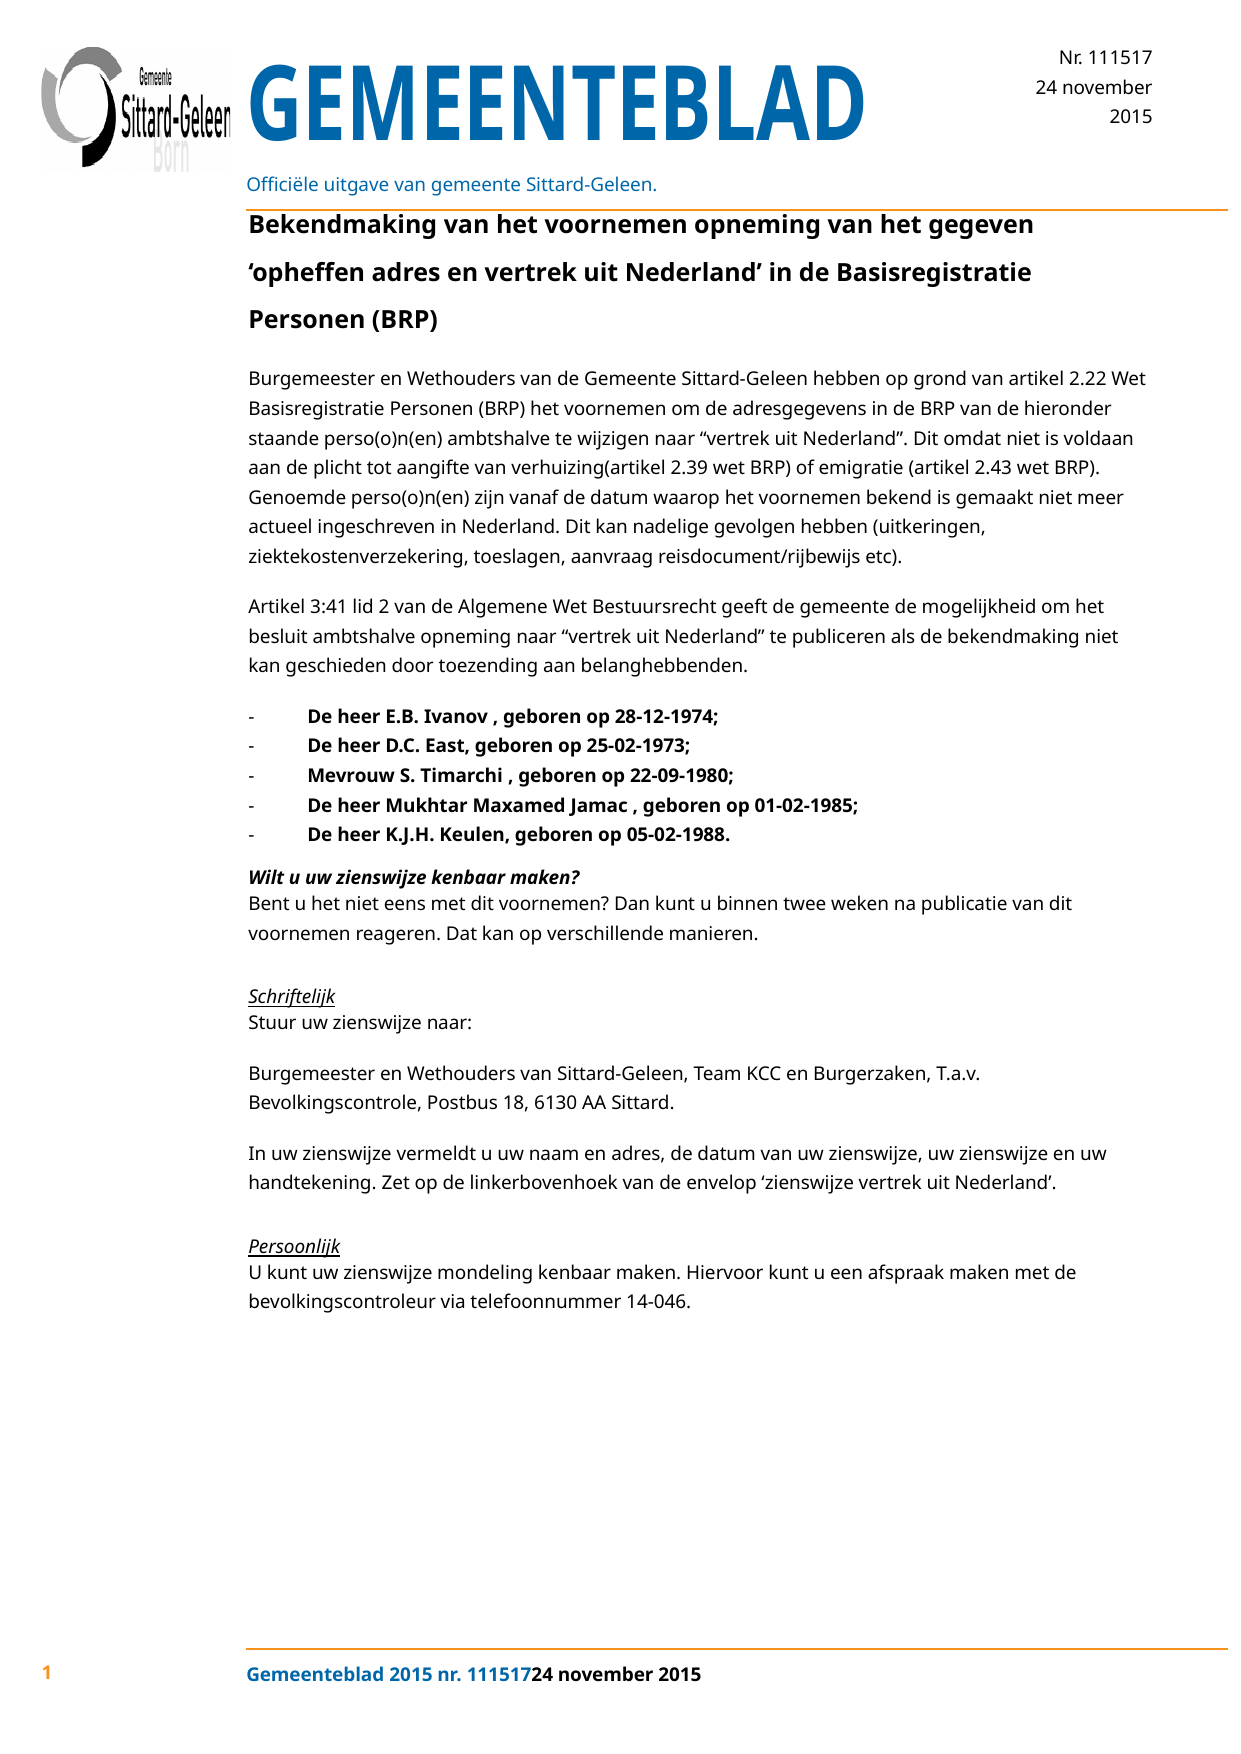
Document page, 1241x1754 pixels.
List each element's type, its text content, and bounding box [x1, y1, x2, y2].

text Artikel 3:41 lid 2 van de Algemene Wet Bestuursrecht geeft de gemeente de mogelijkheid om het besluit ambtshalve opneming naar “vertrek uit Nederland” te publiceren als de bekendmaking niet kan geschieden door toezending aan belanghebbenden. [248, 593, 1152, 678]
list De heer K.J.H. Keulen, geboren op 05-02-1988. [248, 821, 1152, 847]
text Burgemeester en Wethouders van Sittard-Geleen, Team KCC en Burgerzaken, T.a.v. Bevolkingscontrole, Postbus 18, 6130 AA Sittard. [248, 1060, 1152, 1115]
text In uw zienswijze vermeldt u uw naam en adres, de datum van uw zienswijze, uw zienswijze en uw handtekening. Zet op de linkerbovenhoek van de envelop ‘zienswijze vertrek uit Nederland’. [248, 1140, 1152, 1195]
list De heer D.C. East, geboren op 25-02-1973; [248, 733, 1152, 758]
list De heer Mukhtar Maxamed Jamac , geboren op 01-02-1985; [248, 792, 1152, 817]
text Bekendmaking van het voornemen opneming van het gegeven ‘opheffen adres en vertrek uit Nederland’ in de Basisregistratie Personen (BRP) [248, 211, 1152, 336]
text Persoonlijk [248, 1233, 1152, 1259]
picture [41, 47, 231, 172]
text Schriftelijk [248, 984, 1152, 1009]
text Wilt u uw zienswijze kenbaar maken? [248, 864, 1152, 890]
text Bent u het niet eens met dit voornemen? Dan kunt u binnen twee weken na publicatie van dit voornemen reageren. Dat kan op verschillende manieren. [248, 890, 1152, 946]
text U kunt uw zienswijze mondeling kenbaar maken. Hiervoor kunt u een afspraak maken met de bevolkingscontroleur via telefoonnummer 14-046. [248, 1259, 1152, 1314]
text Stuur uw zienswijze naar: [248, 1009, 1152, 1035]
text Burgemeester en Wethouders van de Gemeente Sittard-Geleen hebben op grond van artikel 2.22 Wet Basisregistratie Personen (BRP) het voornemen om de adresgegevens in de BRP van de hieronder staande perso(o)n(en) ambtshalve te wijzigen naar “vertrek uit Nederland”. Dit omdat niet is voldaan aan de plicht tot aangifte van verhuizing(artikel 2.39 wet BRP) of emigratie (artikel 2.43 wet BRP). Genoemde perso(o)n(en) zijn vanaf de datum waarop het voornemen bekend is gemaakt niet meer actueel ingeschreven in Nederland. Dit kan nadelige gevolgen hebben (uitkeringen, ziektekostenverzekering, toeslagen, aanvraag reisdocument/rijbewijs etc). [248, 366, 1152, 569]
list Mevrouw S. Timarchi , geboren op 22-09-1980; [248, 762, 1152, 788]
list De heer E.B. Ivanov , geboren op 28-12-1974; [248, 703, 1152, 729]
